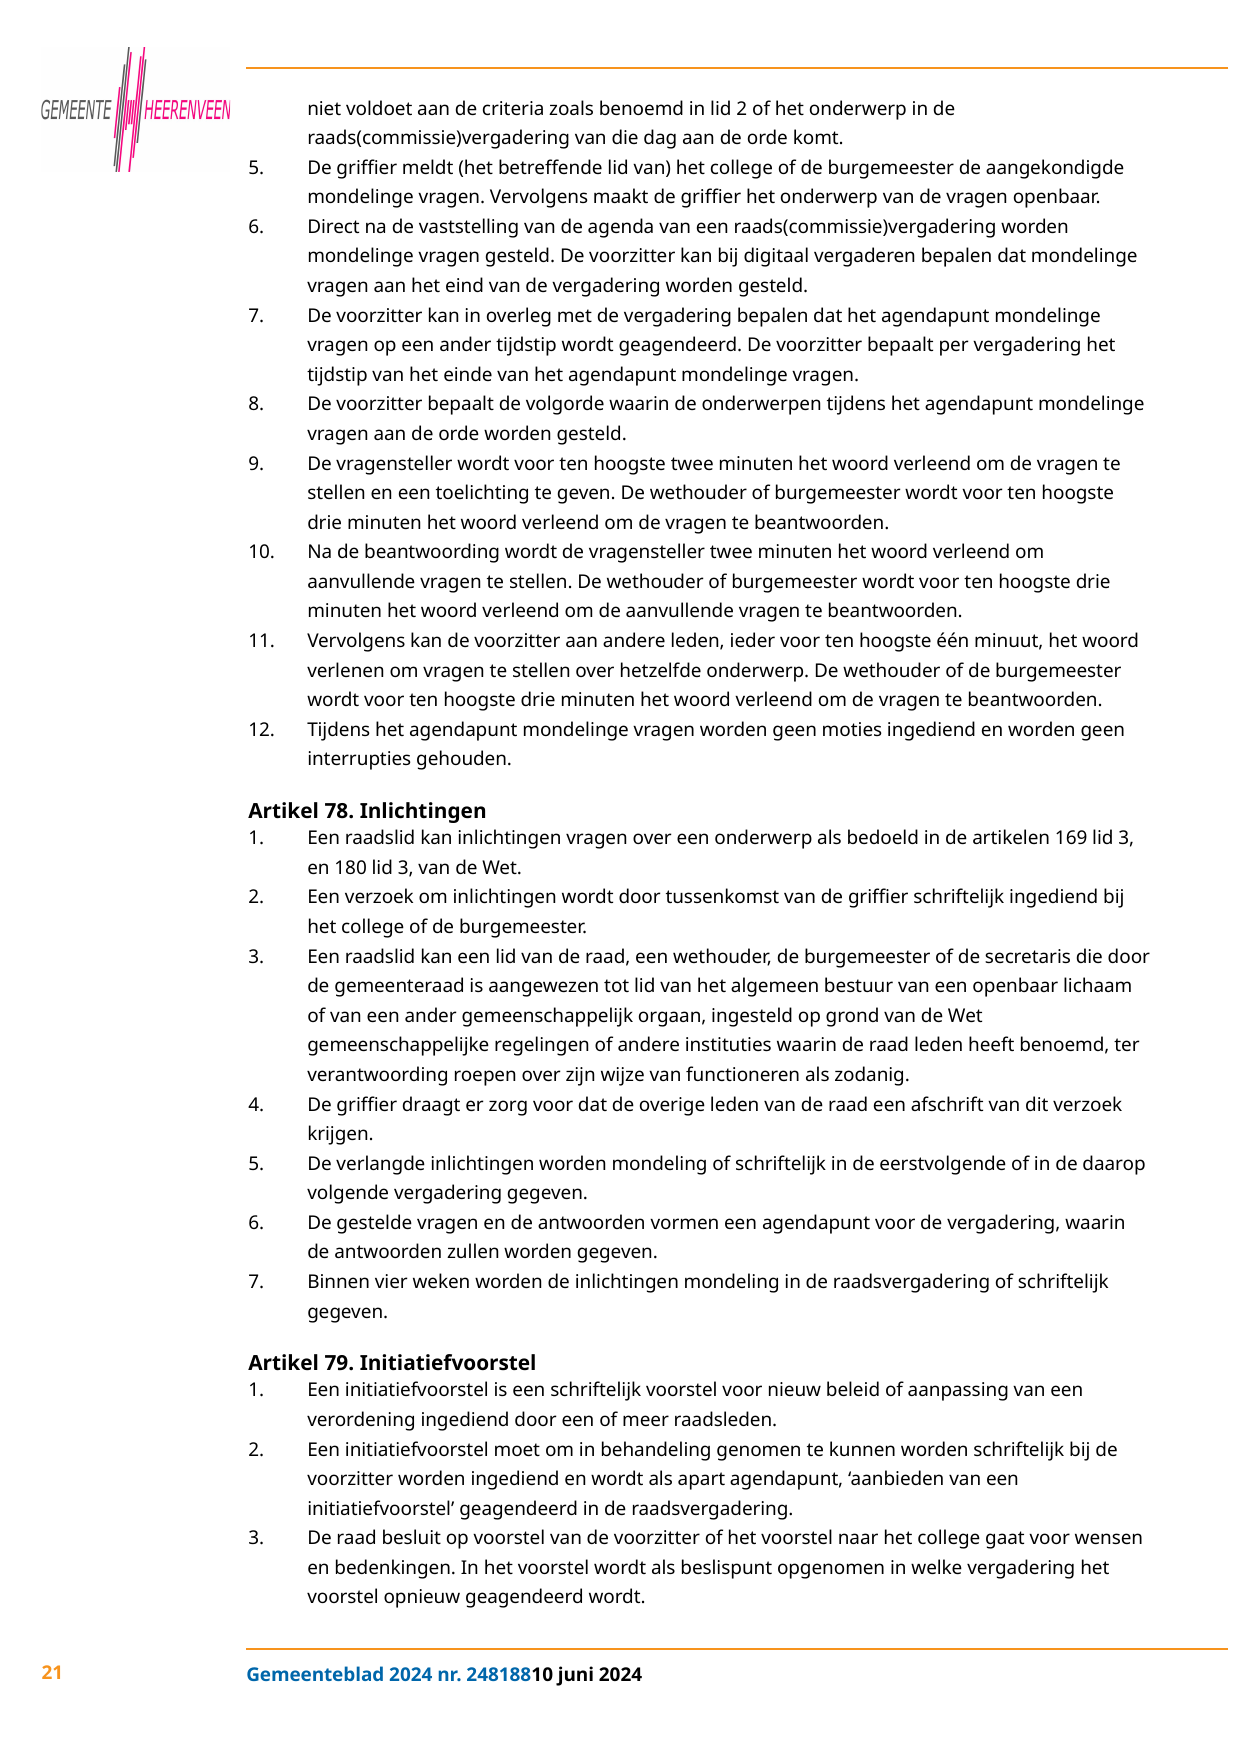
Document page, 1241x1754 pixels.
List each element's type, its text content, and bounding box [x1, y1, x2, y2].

list Een initiatiefvoorstel moet om in behandeling genomen te kunnen worden schriftelijk bij de voorzitter worden ingediend en wordt als apart agendapunt, ‘aanbieden van een initiatiefvoorstel’ geagendeerd in de raadsvergadering. [248, 1436, 1152, 1521]
list De voorzitter bepaalt de volgorde waarin de onderwerpen tijdens het agendapunt mondelinge vragen aan de orde worden gesteld. [248, 391, 1152, 446]
list Na de beantwoording wordt de vragensteller twee minuten het woord verleend om aanvullende vragen te stellen. De wethouder of burgemeester wordt voor ten hoogste drie minuten het woord verleend om de aanvullende vragen te beantwoorden. [248, 538, 1152, 623]
list De gestelde vragen en de antwoorden vormen een agendapunt voor de vergadering, waarin de antwoorden zullen worden gegeven. [248, 1209, 1152, 1264]
list De verlangde inlichtingen worden mondeling of schriftelijk in de eerstvolgende of in de daarop volgende vergadering gegeven. [248, 1150, 1152, 1205]
picture [41, 47, 231, 172]
text Artikel 79. Initiatiefvoorstel [248, 1348, 1152, 1377]
list De griffier meldt (het betreffende lid van) het college of de burgemeester de aangekondigde mondelinge vragen. Vervolgens maakt de griffier het onderwerp van de vragen openbaar. [248, 154, 1152, 209]
list De vragensteller wordt voor ten hoogste twee minuten het woord verleend om de vragen te stellen en een toelichting te geven. De wethouder of burgemeester wordt voor ten hoogste drie minuten het woord verleend om de vragen te beantwoorden. [248, 450, 1152, 535]
list Een verzoek om inlichtingen wordt door tussenkomst van de griffier schriftelijk ingediend bij het college of de burgemeester. [248, 884, 1152, 939]
list De raad besluit op voorstel van de voorzitter of het voorstel naar het college gaat voor wensen en bedenkingen. In het voorstel wordt als beslispunt opgenomen in welke vergadering het voorstel opnieuw geagendeerd wordt. [248, 1524, 1152, 1609]
list niet voldoet aan de criteria zoals benoemd in lid 2 of het onderwerp in de raads(commissie)vergadering van die dag aan de orde komt. [248, 95, 1152, 150]
list Een raadslid kan een lid van de raad, een wethouder, de burgemeester of de secretaris die door de gemeenteraad is aangewezen tot lid van het algemeen bestuur van een openbaar lichaam of van een ander gemeenschappelijk orgaan, ingesteld op grond van de Wet gemeenschappelijke regelingen of andere instituties waarin de raad leden heeft benoemd, ter verantwoording roepen over zijn wijze van functioneren als zodanig. [248, 943, 1152, 1087]
text Artikel 78. Inlichtingen [248, 796, 1152, 824]
list De voorzitter kan in overleg met de vergadering bepalen dat het agendapunt mondelinge vragen op een ander tijdstip wordt geagendeerd. De voorzitter bepaalt per vergadering het tijdstip van het einde van het agendapunt mondelinge vragen. [248, 302, 1152, 387]
list Een raadslid kan inlichtingen vragen over een onderwerp als bedoeld in de artikelen 169 lid 3, en 180 lid 3, van de Wet. [248, 824, 1152, 880]
list Tijdens het agendapunt mondelinge vragen worden geen moties ingediend en worden geen interrupties gehouden. [248, 716, 1152, 771]
list Een initiatiefvoorstel is een schriftelijk voorstel voor nieuw beleid of aanpassing van een verordening ingediend door een of meer raadsleden. [248, 1377, 1152, 1432]
list Direct na de vaststelling van de agenda van een raads(commissie)vergadering worden mondelinge vragen gesteld. De voorzitter kan bij digitaal vergaderen bepalen dat mondelinge vragen aan het eind van de vergadering worden gesteld. [248, 213, 1152, 298]
list Binnen vier weken worden de inlichtingen mondeling in de raadsvergadering of schriftelijk gegeven. [248, 1268, 1152, 1323]
list Vervolgens kan de voorzitter aan andere leden, ieder voor ten hoogste één minuut, het woord verlenen om vragen te stellen over hetzelfde onderwerp. De wethouder of de burgemeester wordt voor ten hoogste drie minuten het woord verleend om de vragen te beantwoorden. [248, 627, 1152, 712]
list De griffier draagt er zorg voor dat de overige leden van de raad een afschrift van dit verzoek krijgen. [248, 1091, 1152, 1146]
